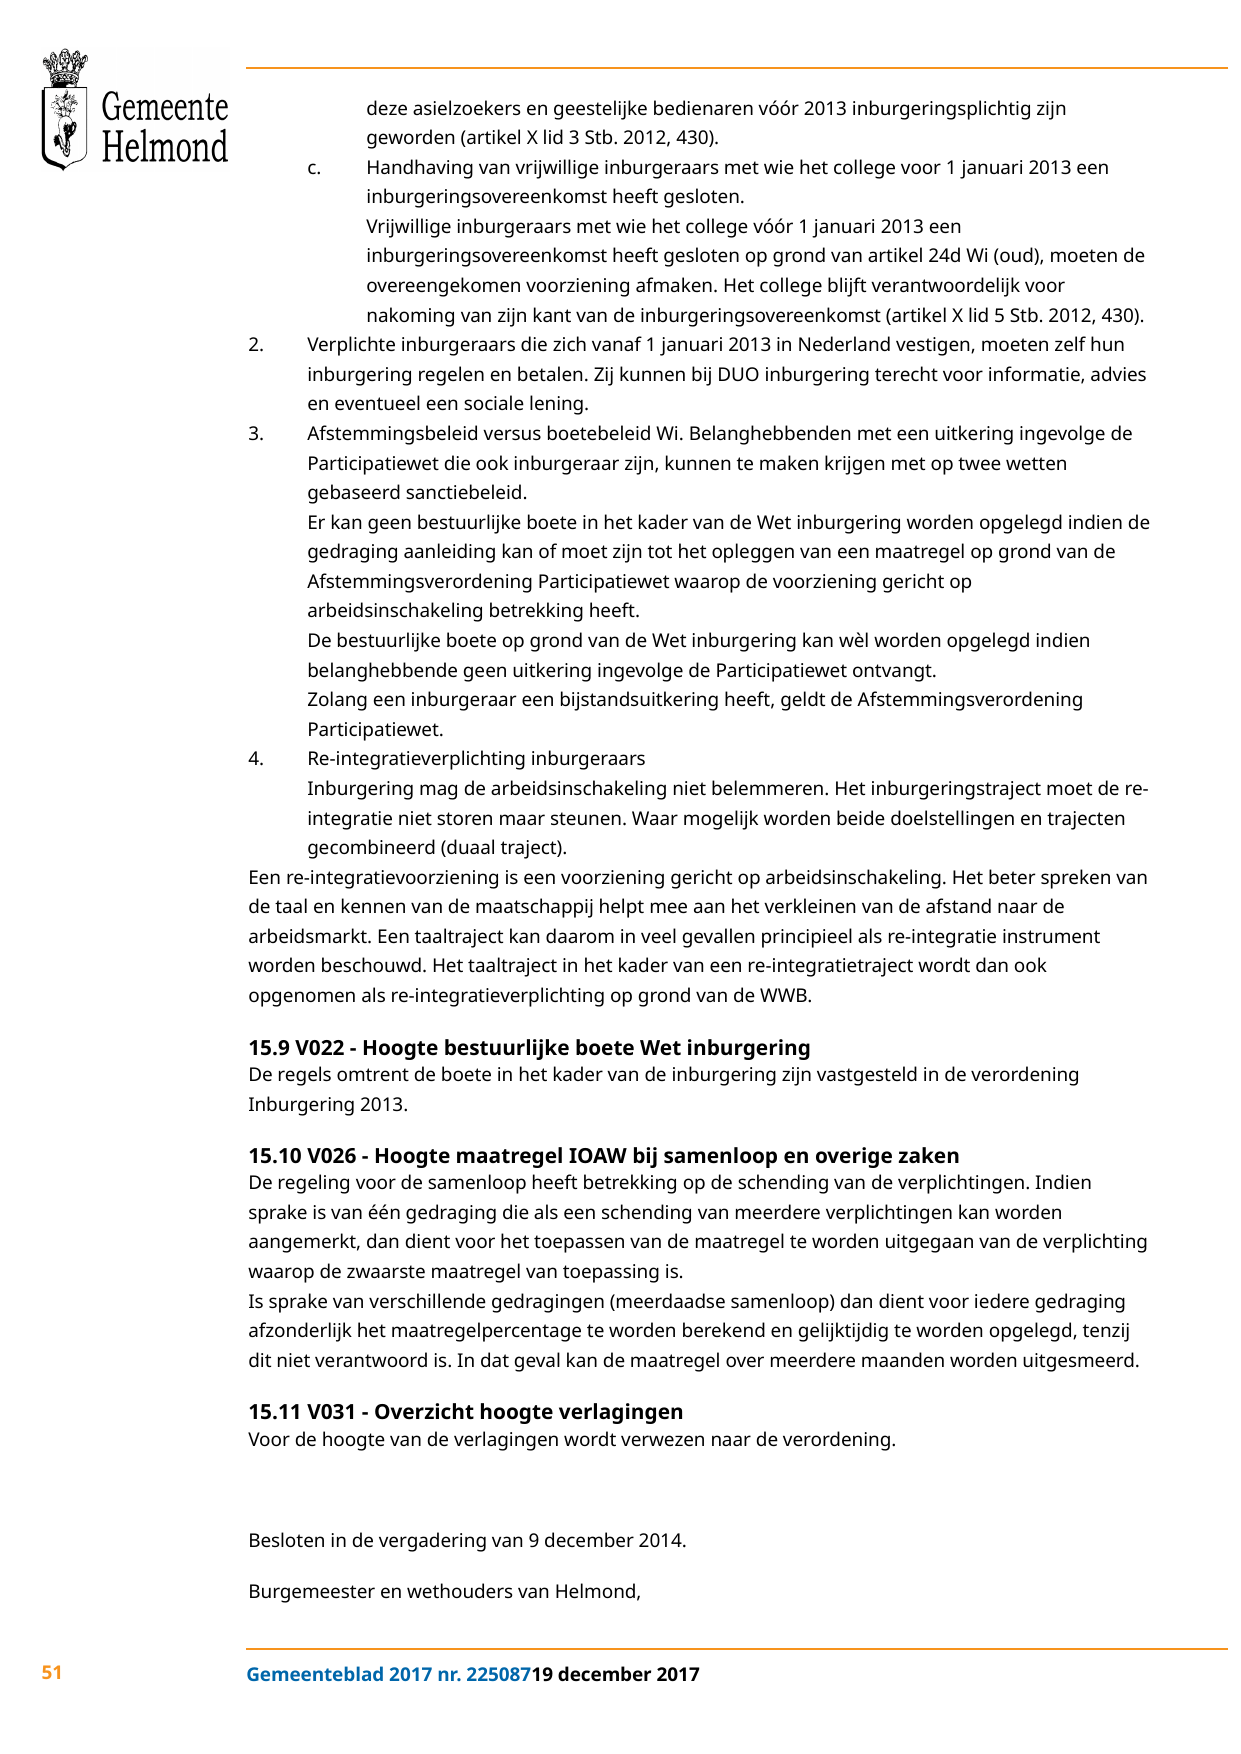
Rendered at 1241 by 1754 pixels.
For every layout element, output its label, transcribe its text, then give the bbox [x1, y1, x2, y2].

picture [41, 47, 231, 172]
list Er kan geen bestuurlijke boete in het kader van de Wet inburgering worden opgelegd indien de gedraging aanleiding kan of moet zijn tot het opleggen van een maatregel op grond van de Afstemmingsverordening Participatiewet waarop de voorziening gericht op arbeidsinschakeling betrekking heeft. [248, 509, 1152, 623]
text 15.9 V022 - Hoogte bestuurlijke boete Wet inburgering [248, 1033, 1152, 1061]
text Is sprake van verschillende gedragingen (meerdaadse samenloop) dan dient voor iedere gedraging afzonderlijk het maatregelpercentage te worden berekend en gelijktijdig te worden opgelegd, tenzij dit niet verantwoord is. In dat geval kan de maatregel over meerdere maanden worden uitgesmeerd. [248, 1288, 1152, 1373]
list deze asielzoekers en geestelijke bedienaren vóór 2013 inburgeringsplichtig zijn geworden (artikel X lid 3 Stb. 2012, 430). [307, 95, 1152, 150]
text De regeling voor de samenloop heeft betrekking op de schending van de verplichtingen. Indien sprake is van één gedraging die als een schending van meerdere verplichtingen kan worden aangemerkt, dan dient voor het toepassen van de maatregel te worden uitgegaan van de verplichting waarop de zwaarste maatregel van toepassing is. [248, 1169, 1152, 1284]
list De bestuurlijke boete op grond van de Wet inburgering kan wèl worden opgelegd indien belanghebbende geen uitkering ingevolge de Participatiewet ontvangt. [248, 627, 1152, 683]
list Zolang een inburgeraar een bijstandsuitkering heeft, geldt de Afstemmingsverordening Participatiewet. [248, 686, 1152, 742]
text Besloten in de vergadering van 9 december 2014. [248, 1527, 1152, 1553]
list Vrijwillige inburgeraars met wie het college vóór 1 januari 2013 een inburgeringsovereenkomst heeft gesloten op grond van artikel 24d Wi (oud), moeten de overeengekomen voorziening afmaken. Het college blijft verantwoordelijk voor nakoming van zijn kant van de inburgeringsovereenkomst (artikel X lid 5 Stb. 2012, 430). [307, 213, 1152, 328]
list Handhaving van vrijwillige inburgeraars met wie het college voor 1 januari 2013 een inburgeringsovereenkomst heeft gesloten. [307, 154, 1152, 209]
text Een re-integratievoorziening is een voorziening gericht op arbeidsinschakeling. Het beter spreken van de taal en kennen van de maatschappij helpt mee aan het verkleinen van de afstand naar de arbeidsmarkt. Een taaltraject kan daarom in veel gevallen principieel als re-integratie instrument worden beschouwd. Het taaltraject in het kader van een re-integratietraject wordt dan ook opgenomen als re-integratieverplichting op grond van de WWB. [248, 864, 1152, 1008]
list Re-integratieverplichting inburgeraars [248, 746, 1152, 771]
text 15.11 V031 - Overzicht hoogte verlagingen [248, 1397, 1152, 1426]
text 15.10 V026 - Hoogte maatregel IOAW bij samenloop en overige zaken [248, 1141, 1152, 1169]
list Inburgering mag de arbeidsinschakeling niet belemmeren. Het inburgeringstraject moet de re-integratie niet storen maar steunen. Waar mogelijk worden beide doelstellingen en trajecten gecombineerd (duaal traject). [248, 775, 1152, 860]
list Verplichte inburgeraars die zich vanaf 1 januari 2013 in Nederland vestigen, moeten zelf hun inburgering regelen en betalen. Zij kunnen bij DUO inburgering terecht voor informatie, advies en eventueel een sociale lening. [248, 331, 1152, 416]
text De regels omtrent de boete in het kader van de inburgering zijn vastgesteld in de verordening Inburgering 2013. [248, 1061, 1152, 1116]
text Burgemeester en wethouders van Helmond, [248, 1578, 1152, 1604]
list Afstemmingsbeleid versus boetebeleid Wi. Belanghebbenden met een uitkering ingevolge de Participatiewet die ook inburgeraar zijn, kunnen te maken krijgen met op twee wetten gebaseerd sanctiebeleid. [248, 420, 1152, 505]
text Voor de hoogte van de verlagingen wordt verwezen naar de verordening. [248, 1426, 1152, 1452]
